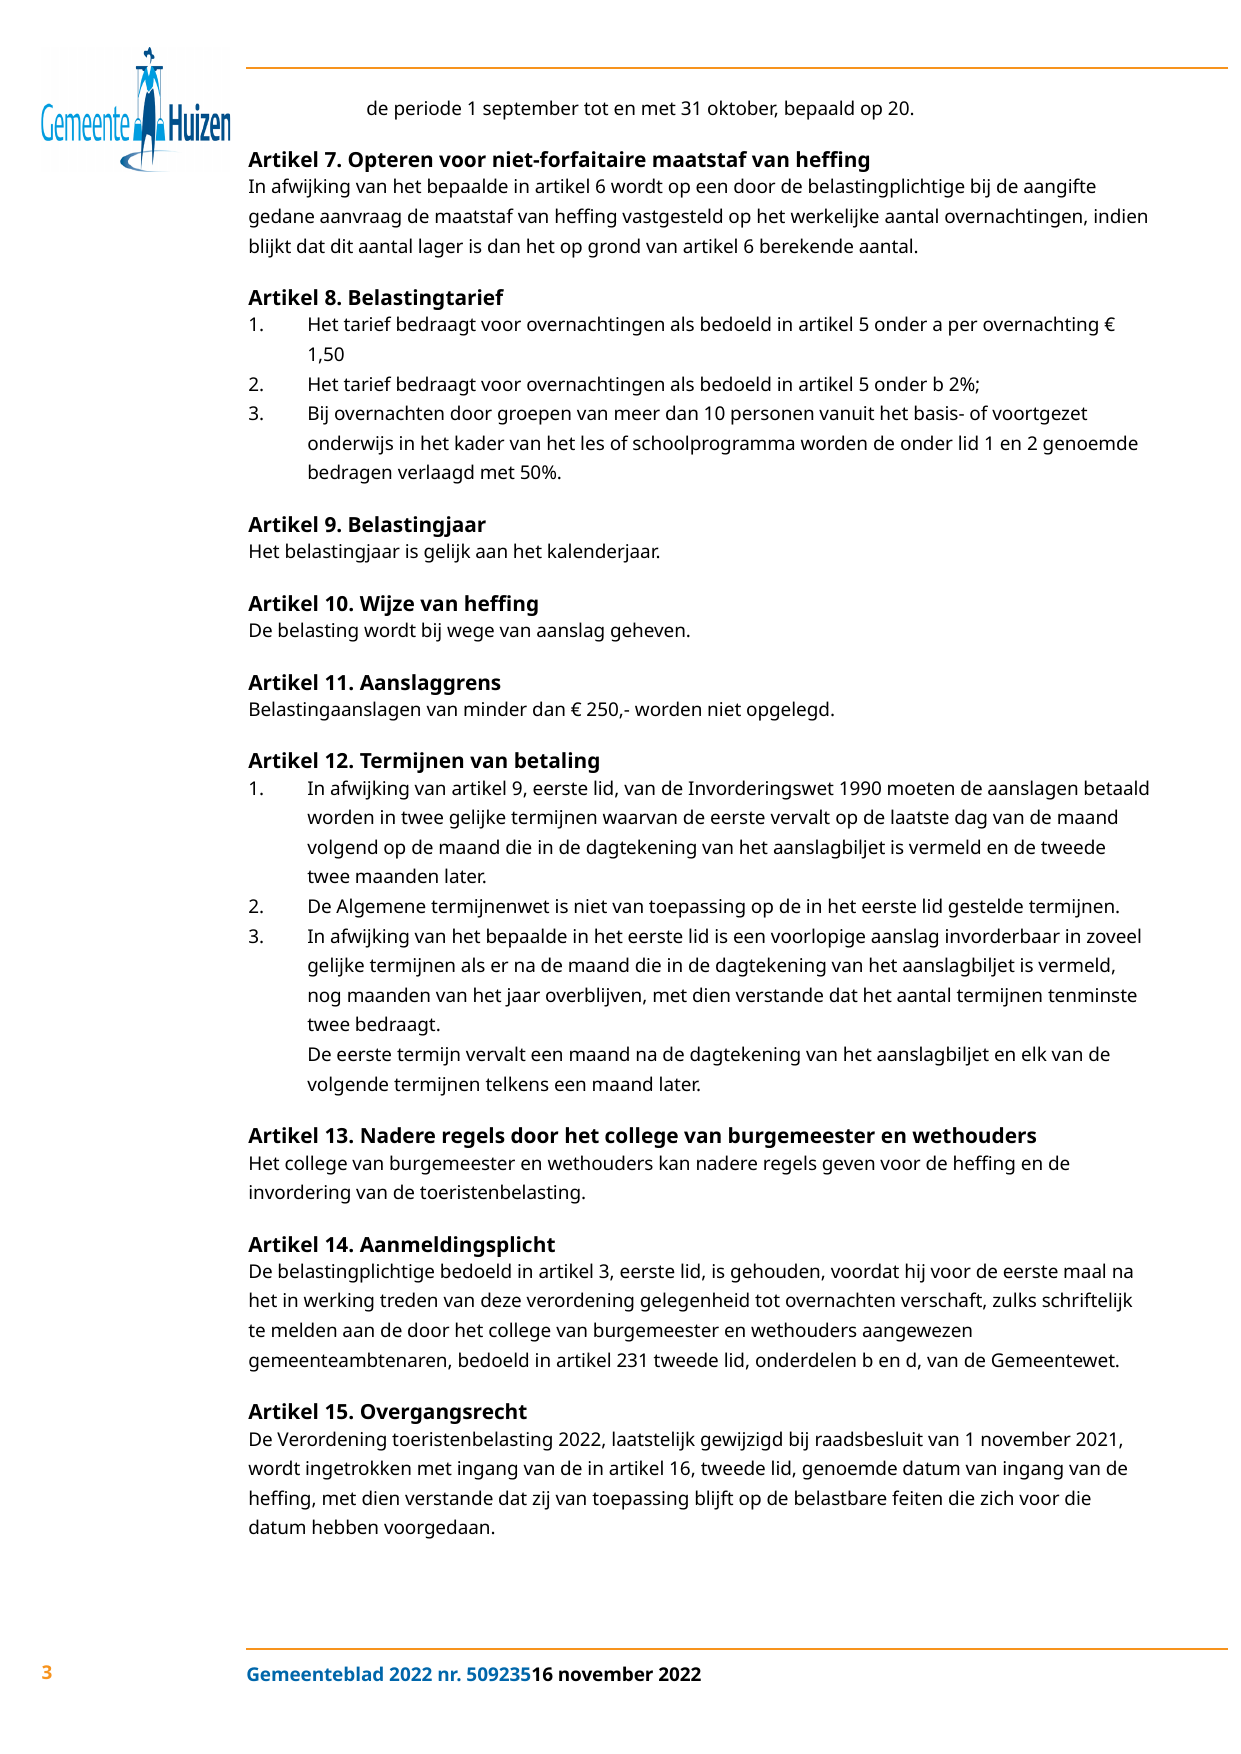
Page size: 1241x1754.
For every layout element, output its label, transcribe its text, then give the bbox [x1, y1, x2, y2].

list In afwijking van het bepaalde in het eerste lid is een voorlopige aanslag invorderbaar in zoveel gelijke termijnen als er na de maand die in de dagtekening van het aanslagbiljet is vermeld, nog maanden van het jaar overblijven, met dien verstande dat het aantal termijnen tenminste twee bedraagt. [248, 923, 1152, 1037]
text Artikel 15. Overgangsrecht [248, 1397, 1152, 1426]
list de periode 1 september tot en met 31 oktober, bepaald op 20. [307, 95, 1152, 121]
text Het college van burgemeester en wethouders kan nadere regels geven voor de heffing en de invordering van de toeristenbelasting. [248, 1150, 1152, 1205]
text De Verordening toeristenbelasting 2022, laatstelijk gewijzigd bij raadsbesluit van 1 november 2021, wordt ingetrokken met ingang van de in artikel 16, tweede lid, genoemde datum van ingang van de heffing, met dien verstande dat zij van toepassing blijft op de belastbare feiten die zich voor die datum hebben voorgedaan. [248, 1426, 1152, 1540]
picture [41, 47, 231, 172]
text Artikel 7. Opteren voor niet-forfaitaire maatstaf van heffing [248, 145, 1152, 174]
list Bij overnachten door groepen van meer dan 10 personen vanuit het basis- of voortgezet onderwijs in het kader van het les of schoolprogramma worden de onder lid 1 en 2 genoemde bedragen verlaagd met 50%. [248, 400, 1152, 485]
text Het belastingjaar is gelijk aan het kalenderjaar. [248, 538, 1152, 564]
text Artikel 11. Aanslaggrens [248, 668, 1152, 696]
text De belastingplichtige bedoeld in artikel 3, eerste lid, is gehouden, voordat hij voor de eerste maal na het in werking treden van deze verordening gelegenheid tot overnachten verschaft, zulks schriftelijk te melden aan de door het college van burgemeester en wethouders aangewezen gemeenteambtenaren, bedoeld in artikel 231 tweede lid, onderdelen b en d, van de Gemeentewet. [248, 1258, 1152, 1373]
text De belasting wordt bij wege van aanslag geheven. [248, 617, 1152, 643]
text Artikel 9. Belastingjaar [248, 510, 1152, 538]
list In afwijking van artikel 9, eerste lid, van de Invorderingswet 1990 moeten de aanslagen betaald worden in twee gelijke termijnen waarvan de eerste vervalt op de laatste dag van de maand volgend op de maand die in de dagtekening van het aanslagbiljet is vermeld en de tweede twee maanden later. [248, 775, 1152, 889]
list De Algemene termijnenwet is niet van toepassing op de in het eerste lid gestelde termijnen. [248, 893, 1152, 919]
text Belastingaanslagen van minder dan € 250,- worden niet opgelegd. [248, 696, 1152, 722]
text Artikel 10. Wijze van heffing [248, 589, 1152, 617]
text Artikel 12. Termijnen van betaling [248, 747, 1152, 775]
text Artikel 14. Aanmeldingsplicht [248, 1230, 1152, 1258]
list De eerste termijn vervalt een maand na de dagtekening van het aanslagbiljet en elk van de volgende termijnen telkens een maand later. [248, 1041, 1152, 1097]
text In afwijking van het bepaalde in artikel 6 wordt op een door de belastingplichtige bij de aangifte gedane aanvraag de maatstaf van heffing vastgesteld op het werkelijke aantal overnachtingen, indien blijkt dat dit aantal lager is dan het op grond van artikel 6 berekende aantal. [248, 174, 1152, 258]
text Artikel 13. Nadere regels door het college van burgemeester en wethouders [248, 1121, 1152, 1150]
text Artikel 8. Belastingtarief [248, 283, 1152, 312]
list Het tarief bedraagt voor overnachtingen als bedoeld in artikel 5 onder b 2%; [248, 371, 1152, 397]
list Het tarief bedraagt voor overnachtingen als bedoeld in artikel 5 onder a per overnachting € 1,50 [248, 312, 1152, 367]
